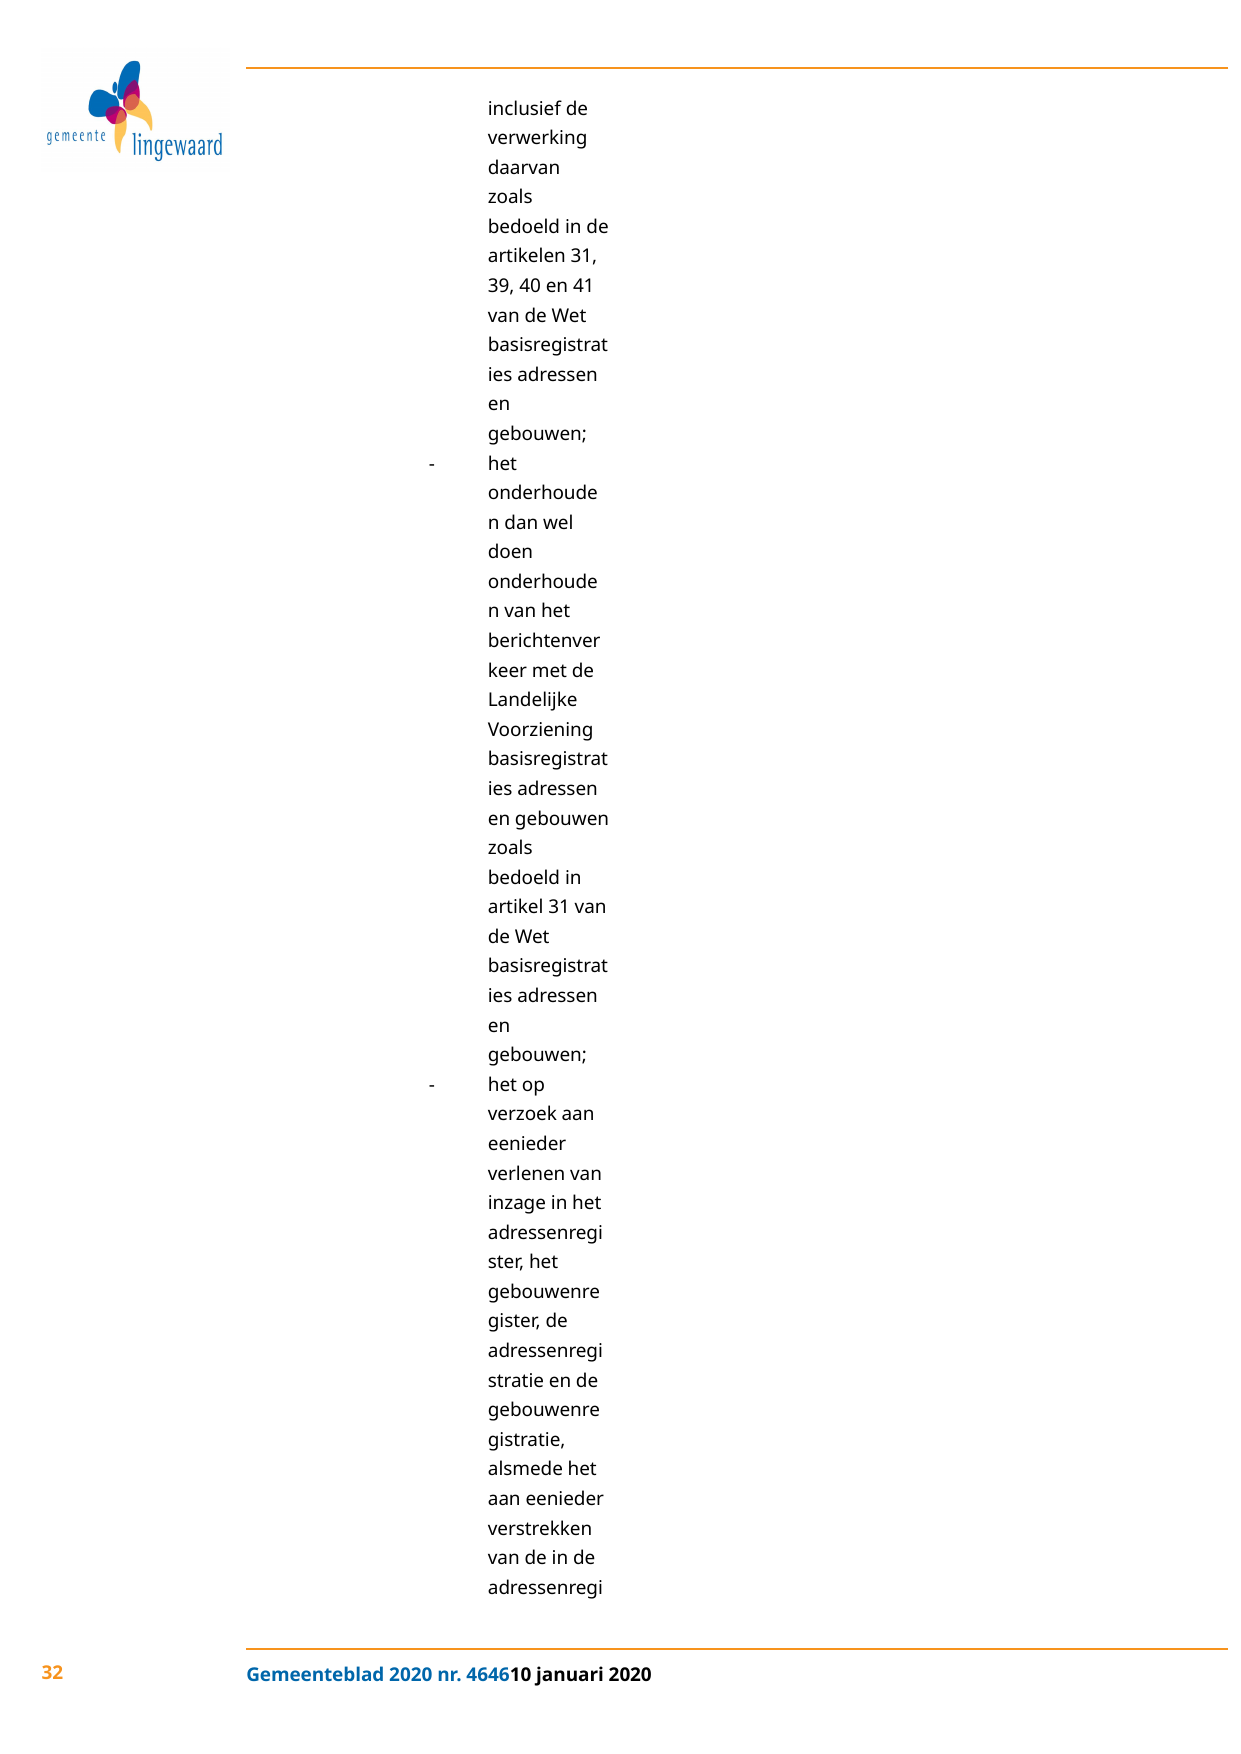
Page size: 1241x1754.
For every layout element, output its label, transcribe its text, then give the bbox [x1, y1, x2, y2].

table_cell [248, 95, 429, 1600]
table_cell inclusief de verwerking daarvan zoals bedoeld in de artikelen 31, 39, 40 en 41 van de Wet basisregistraties adressen en gebouwen; het onderhouden dan wel doen onderhouden van het berichtenverkeer met de Landelijke Voorziening basisregistraties adressen en gebouwen zoals bedoeld in artikel 31 van de Wet basisregistraties adressen en gebouwen; het op verzoek aan eenieder verlenen van inzage in het adressenregister, het gebouwenregister, de adressenregistratie en de gebouwenregistratie, alsmede het aan eenieder verstrekken van de in de adressenregi [429, 95, 609, 1600]
table_cell [971, 95, 1152, 1600]
table_cell [609, 95, 790, 1600]
picture [41, 47, 231, 172]
table_cell [790, 95, 971, 1600]
